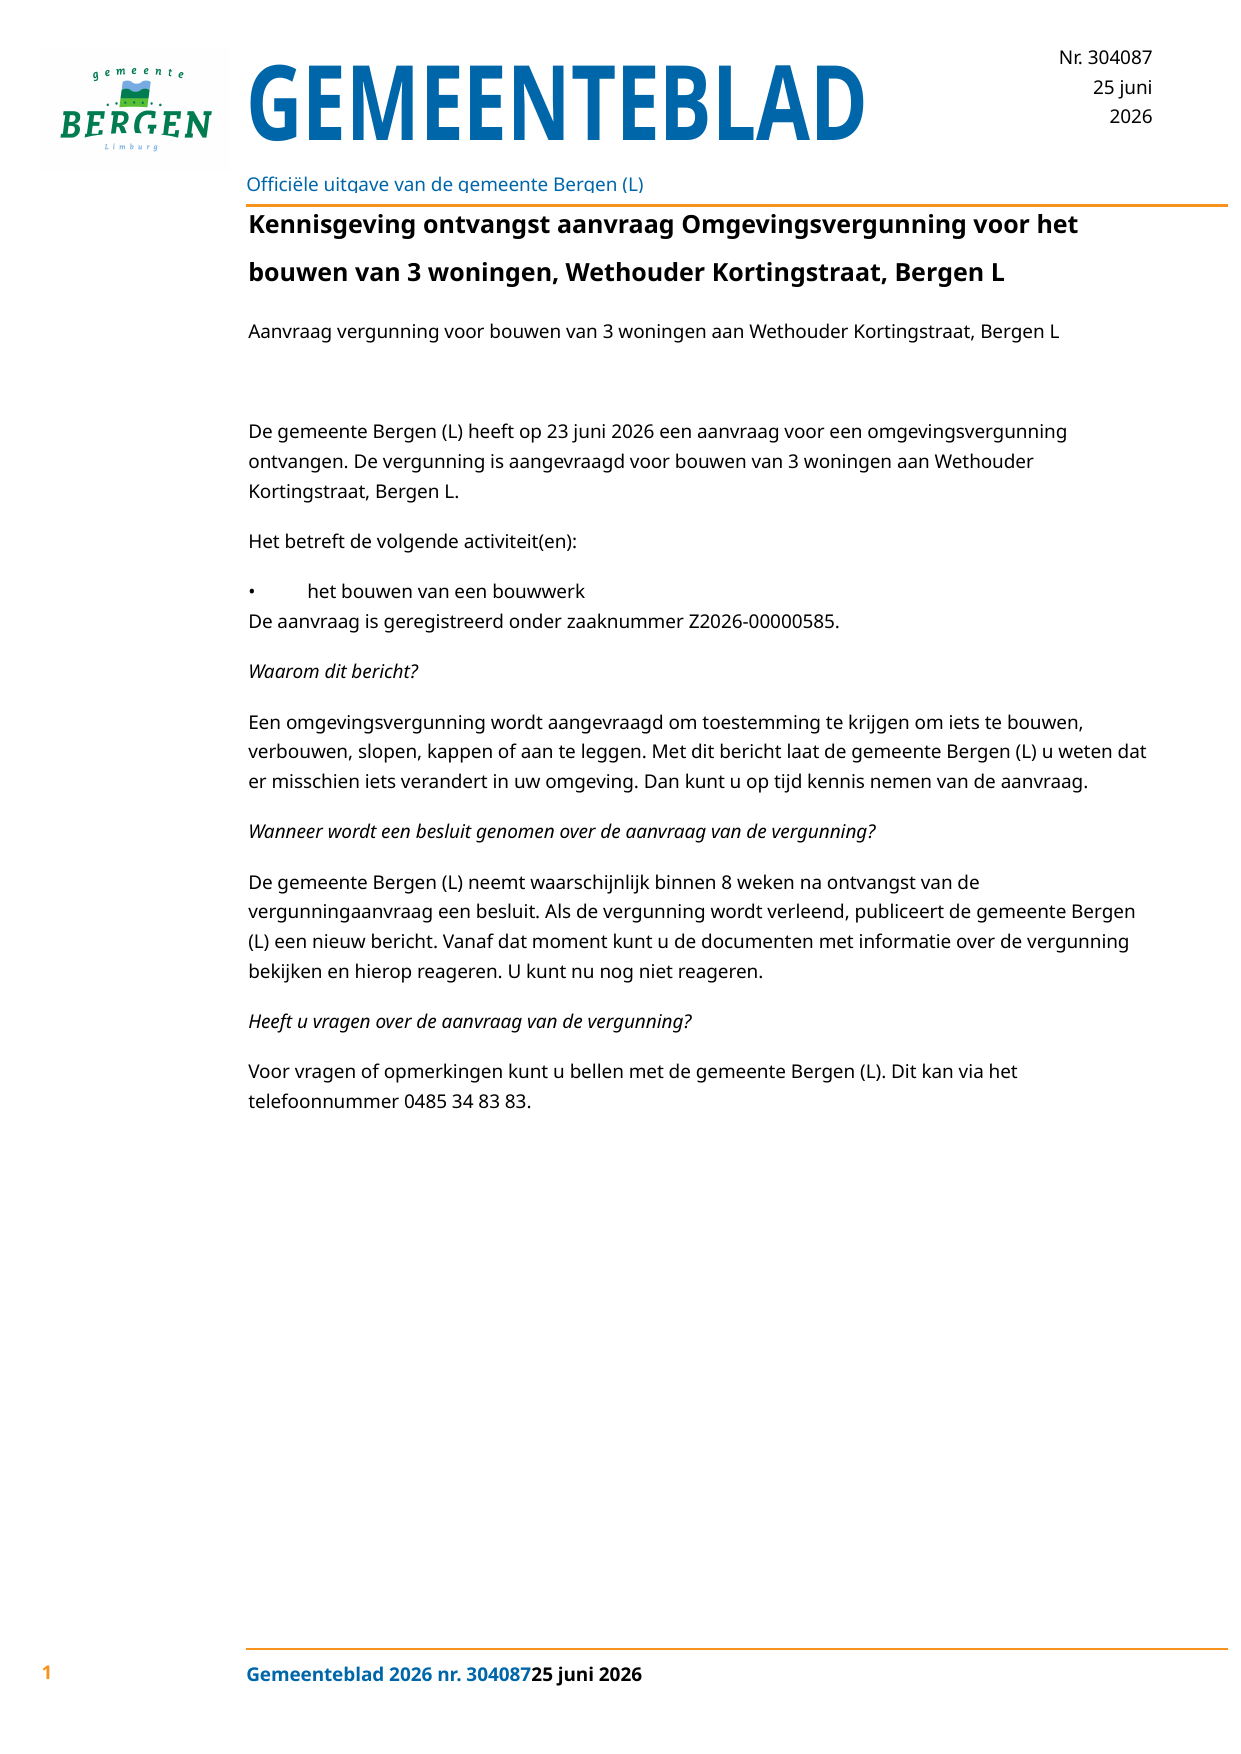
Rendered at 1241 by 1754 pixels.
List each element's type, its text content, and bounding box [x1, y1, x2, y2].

text Heeft u vragen over de aanvraag van de vergunning? [248, 1008, 1152, 1034]
text De aanvraag is geregistreerd onder zaaknummer Z2026-00000585. [248, 608, 1152, 634]
text Het betreft de volgende activiteit(en): [248, 528, 1152, 554]
text Wanneer wordt een besluit genomen over de aanvraag van de vergunning? [248, 819, 1152, 844]
text Waarom dit bericht? [248, 659, 1152, 684]
text De gemeente Bergen (L) neemt waarschijnlijk binnen 8 weken na ontvangst van de vergunningaanvraag een besluit. Als de vergunning wordt verleend, publiceert de gemeente Bergen (L) een nieuw bericht. Vanaf dat moment kunt u de documenten met informatie over de vergunning bekijken en hierop reageren. U kunt nu nog niet reageren. [248, 869, 1152, 984]
picture [41, 47, 231, 172]
text De gemeente Bergen (L) heeft op 23 juni 2026 een aanvraag voor een omgevingsvergunning ontvangen. De vergunning is aangevraagd voor bouwen van 3 woningen aan Wethouder Kortingstraat, Bergen L. [248, 419, 1152, 504]
text Kennisgeving ontvangst aanvraag Omgevingsvergunning voor het bouwen van 3 woningen, Wethouder Kortingstraat, Bergen L [248, 207, 1152, 288]
list het bouwen van een bouwwerk [248, 579, 1152, 604]
text Een omgevingsvergunning wordt aangevraagd om toestemming te krijgen om iets te bouwen, verbouwen, slopen, kappen of aan te leggen. Met dit bericht laat de gemeente Bergen (L) u weten dat er misschien iets verandert in uw omgeving. Dan kunt u op tijd kennis nemen van de aanvraag. [248, 709, 1152, 794]
text Voor vragen of opmerkingen kunt u bellen met de gemeente Bergen (L). Dit kan via het telefoonnummer 0485 34 83 83. [248, 1059, 1152, 1114]
text Aanvraag vergunning voor bouwen van 3 woningen aan Wethouder Kortingstraat, Bergen L [248, 318, 1152, 344]
